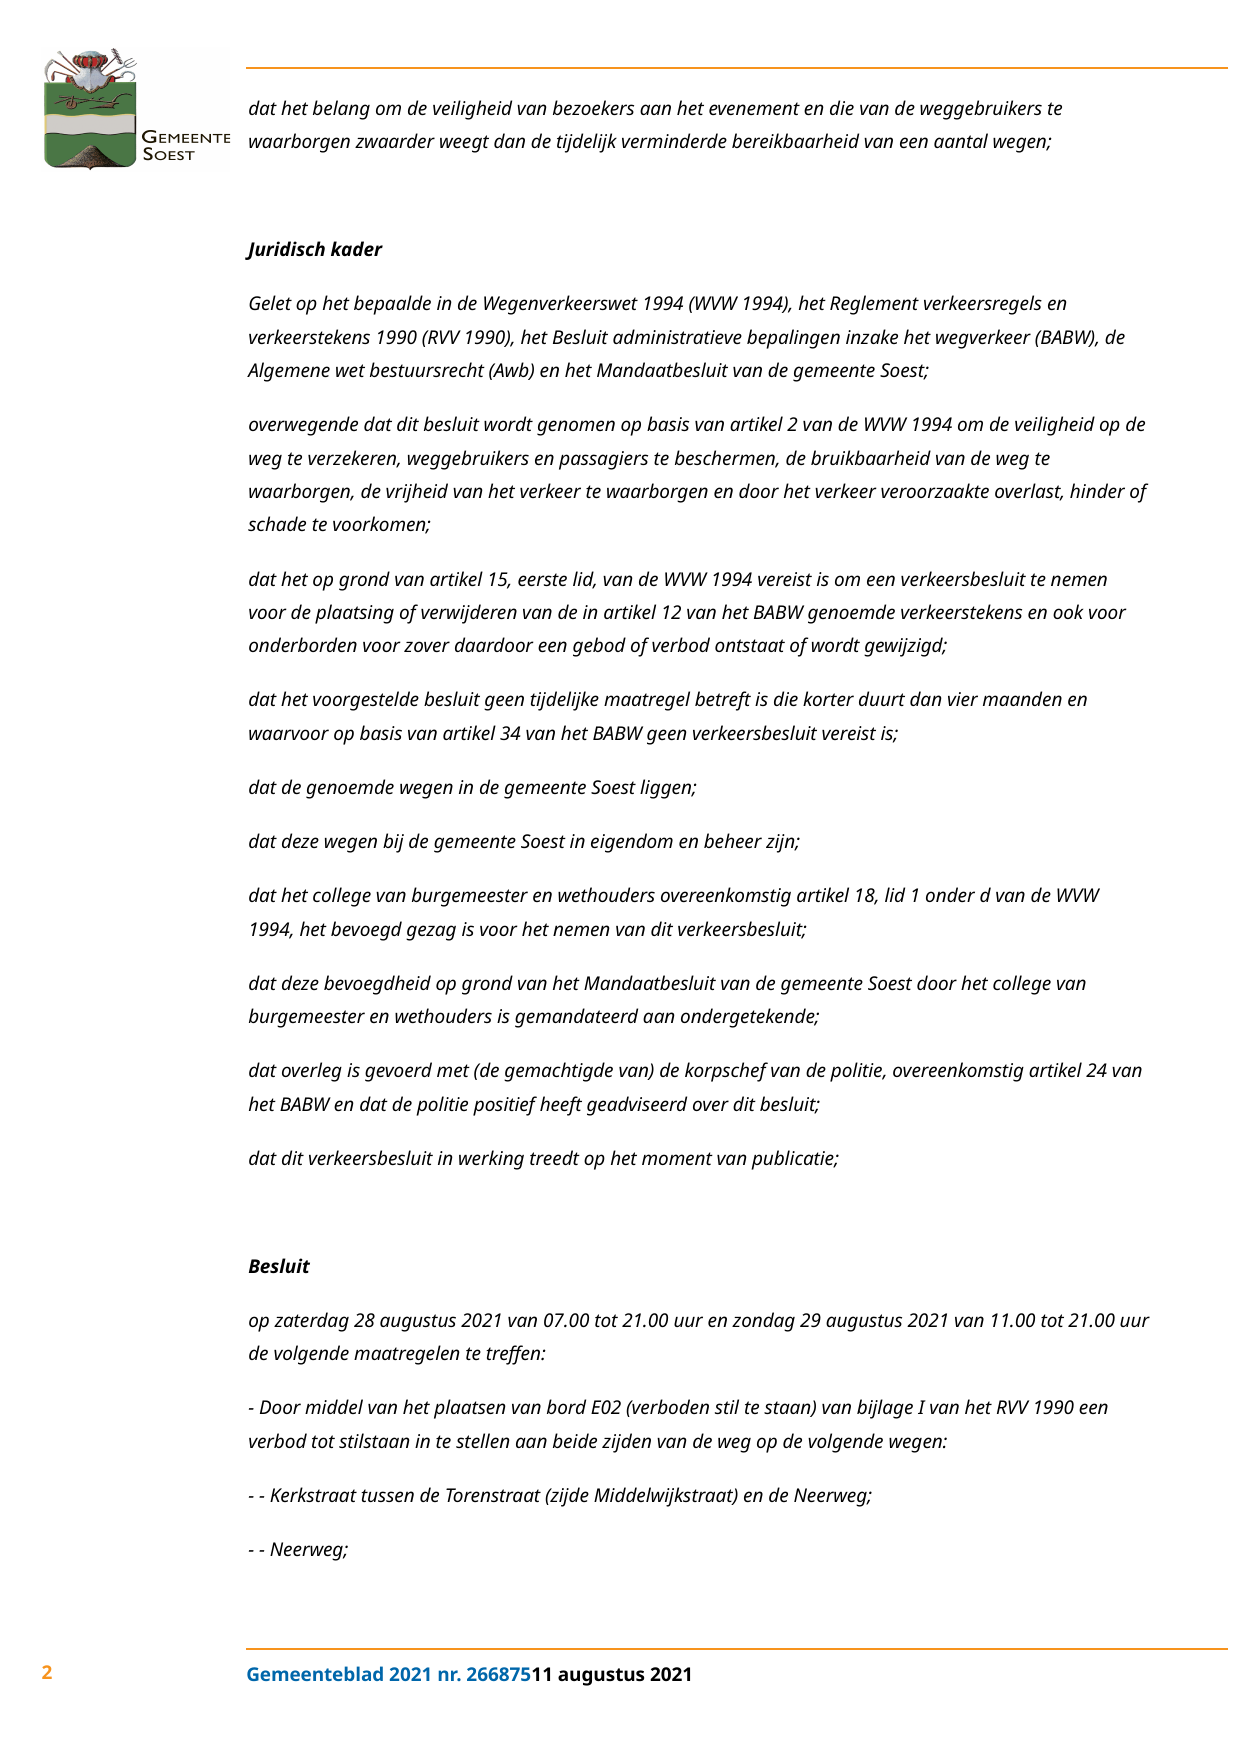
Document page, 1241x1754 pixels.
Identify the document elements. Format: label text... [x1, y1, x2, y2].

text dat overleg is gevoerd met (de gemachtigde van) de korpschef van de politie, overeenkomstig artikel 24 van het BABW en dat de politie positief heeft geadviseerd over dit besluit; [248, 1057, 1152, 1116]
text overwegende dat dit besluit wordt genomen op basis van artikel 2 van de WVW 1994 om de veiligheid op de weg te verzekeren, weggebruikers en passagiers te beschermen, de bruikbaarheid van de weg te waarborgen, de vrijheid van het verkeer te waarborgen en door het verkeer veroorzaakte overlast, hinder of schade te voorkomen; [248, 411, 1152, 537]
text Gelet op het bepaalde in de Wegenverkeerswet 1994 (WVW 1994), het Reglement verkeersregels en verkeerstekens 1990 (RVV 1990), het Besluit administratieve bepalingen inzake het wegverkeer (BABW), de Algemene wet bestuursrecht (Awb) en het Mandaatbesluit van de gemeente Soest; [248, 290, 1152, 383]
text - Door middel van het plaatsen van bord E02 (verboden stil te staan) van bijlage I van het RVV 1990 een verbod tot stilstaan in te stellen aan beide zijden van de weg op de volgende wegen: [248, 1394, 1152, 1454]
text dat dit verkeersbesluit in werking treedt op het moment van publicatie; [248, 1145, 1152, 1171]
text - - Neerweg; [248, 1536, 1152, 1562]
text dat deze bevoegdheid op grond van het Mandaatbesluit van de gemeente Soest door het college van burgemeester en wethouders is gemandateerd aan ondergetekende; [248, 970, 1152, 1029]
text dat het voorgestelde besluit geen tijdelijke maatregel betreft is die korter duurt dan vier maanden en waarvoor op basis van artikel 34 van het BABW geen verkeersbesluit vereist is; [248, 687, 1152, 746]
text dat het op grond van artikel 15, eerste lid, van de WVW 1994 vereist is om een verkeersbesluit te nemen voor de plaatsing of verwijderen van de in artikel 12 van het BABW genoemde verkeerstekens en ook voor onderborden voor zover daardoor een gebod of verbod ontstaat of wordt gewijzigd; [248, 566, 1152, 658]
text - - Kerkstraat tussen de Torenstraat (zijde Middelwijkstraat) en de Neerweg; [248, 1482, 1152, 1508]
text dat het college van burgemeester en wethouders overeenkomstig artikel 18, lid 1 onder d van de WVW 1994, het bevoegd gezag is voor het nemen van dit verkeersbesluit; [248, 882, 1152, 941]
text dat deze wegen bij de gemeente Soest in eigendom en beheer zijn; [248, 828, 1152, 854]
text dat de genoemde wegen in de gemeente Soest liggen; [248, 774, 1152, 800]
text op zaterdag 28 augustus 2021 van 07.00 tot 21.00 uur en zondag 29 augustus 2021 van 11.00 tot 21.00 uur de volgende maatregelen te treffen: [248, 1307, 1152, 1366]
text Juridisch kader [248, 236, 1152, 262]
picture [41, 47, 231, 172]
text dat het belang om de veiligheid van bezoekers aan het evenement en die van de weggebruikers te waarborgen zwaarder weegt dan de tijdelijk verminderde bereikbaarheid van een aantal wegen; [248, 95, 1152, 154]
text Besluit [248, 1253, 1152, 1279]
